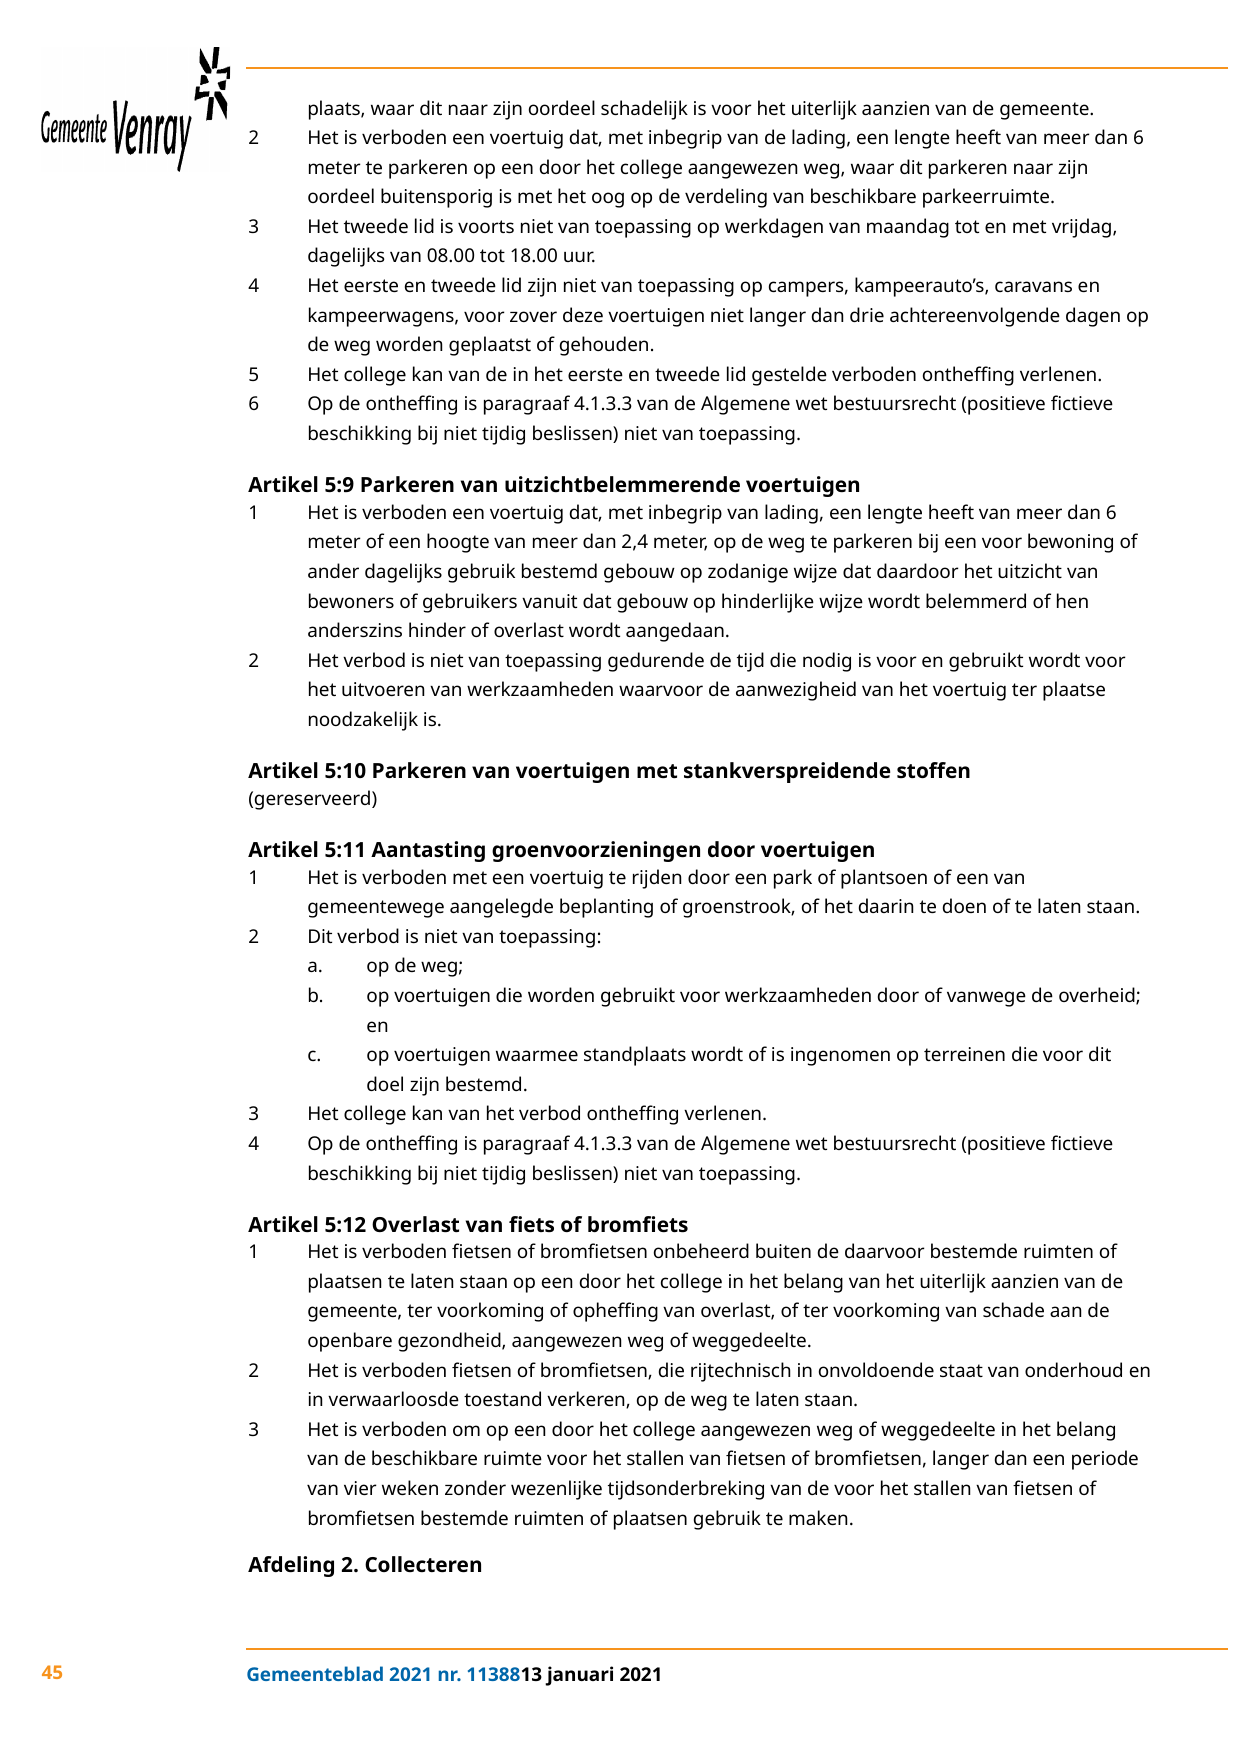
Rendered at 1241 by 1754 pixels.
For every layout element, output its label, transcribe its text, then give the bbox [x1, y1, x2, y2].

list Het verbod is niet van toepassing gedurende de tijd die nodig is voor en gebruikt wordt voor het uitvoeren van werkzaamheden waarvoor de aanwezigheid van het voertuig ter plaatse noodzakelijk is. [248, 647, 1152, 732]
list op voertuigen waarmee standplaats wordt of is ingenomen op terreinen die voor dit doel zijn bestemd. [307, 1041, 1152, 1097]
list Het eerste en tweede lid zijn niet van toepassing op campers, kampeerauto’s, caravans en kampeerwagens, voor zover deze voertuigen niet langer dan drie achtereenvolgende dagen op de weg worden geplaatst of gehouden. [248, 272, 1152, 357]
list op de weg; [307, 953, 1152, 978]
text Artikel 5:12 Overlast van fiets of bromfiets [248, 1210, 1152, 1238]
list Het is verboden een voertuig dat, met inbegrip van lading, een lengte heeft van meer dan 6 meter of een hoogte van meer dan 2,4 meter, op de weg te parkeren bij een voor bewoning of ander dagelijks gebruik bestemd gebouw op zodanige wijze dat daardoor het uitzicht van bewoners of gebruikers vanuit dat gebouw op hinderlijke wijze wordt belemmerd of hen anderszins hinder of overlast wordt aangedaan. [248, 499, 1152, 643]
list Op de ontheffing is paragraaf 4.1.3.3 van de Algemene wet bestuursrecht (positieve fictieve beschikking bij niet tijdig beslissen) niet van toepassing. [248, 391, 1152, 446]
list Het tweede lid is voorts niet van toepassing op werkdagen van maandag tot en met vrijdag, dagelijks van 08.00 tot 18.00 uur. [248, 213, 1152, 268]
text Artikel 5:10 Parkeren van voertuigen met stankverspreidende stoffen [248, 757, 1152, 785]
picture [41, 47, 231, 172]
text Afdeling 2. Collecteren [248, 1550, 1152, 1579]
list Het is verboden fietsen of bromfietsen onbeheerd buiten de daarvoor bestemde ruimten of plaatsen te laten staan op een door het college in het belang van het uiterlijk aanzien van de gemeente, ter voorkoming of opheffing van overlast, of ter voorkoming van schade aan de openbare gezondheid, aangewezen weg of weggedeelte. [248, 1238, 1152, 1353]
list Het is verboden met een voertuig te rijden door een park of plantsoen of een van gemeentewege aangelegde beplanting of groenstrook, of het daarin te doen of te laten staan. [248, 864, 1152, 919]
text Artikel 5:11 Aantasting groenvoorzieningen door voertuigen [248, 835, 1152, 864]
list Het is verboden om op een door het college aangewezen weg of weggedeelte in het belang van de beschikbare ruimte voor het stallen van fietsen of bromfietsen, langer dan een periode van vier weken zonder wezenlijke tijdsonderbreking van de voor het stallen van fietsen of bromfietsen bestemde ruimten of plaatsen gebruik te maken. [248, 1416, 1152, 1531]
text Artikel 5:9 Parkeren van uitzichtbelemmerende voertuigen [248, 471, 1152, 499]
list Het is verboden fietsen of bromfietsen, die rijtechnisch in onvoldoende staat van onderhoud en in verwaarloosde toestand verkeren, op de weg te laten staan. [248, 1357, 1152, 1412]
text (gereserveerd) [248, 785, 1152, 811]
list Het is verboden een voertuig dat, met inbegrip van de lading, een lengte heeft van meer dan 6 meter te parkeren op een door het college aangewezen weg, waar dit parkeren naar zijn oordeel buitensporig is met het oog op de verdeling van beschikbare parkeerruimte. [248, 124, 1152, 209]
list op voertuigen die worden gebruikt voor werkzaamheden door of vanwege de overheid; en [307, 982, 1152, 1037]
list Het college kan van de in het eerste en tweede lid gestelde verboden ontheffing verlenen. [248, 361, 1152, 387]
list Op de ontheffing is paragraaf 4.1.3.3 van de Algemene wet bestuursrecht (positieve fictieve beschikking bij niet tijdig beslissen) niet van toepassing. [248, 1130, 1152, 1185]
list Dit verbod is niet van toepassing: [248, 923, 1152, 949]
list plaats, waar dit naar zijn oordeel schadelijk is voor het uiterlijk aanzien van de gemeente. [248, 95, 1152, 121]
list Het college kan van het verbod ontheffing verlenen. [248, 1101, 1152, 1126]
